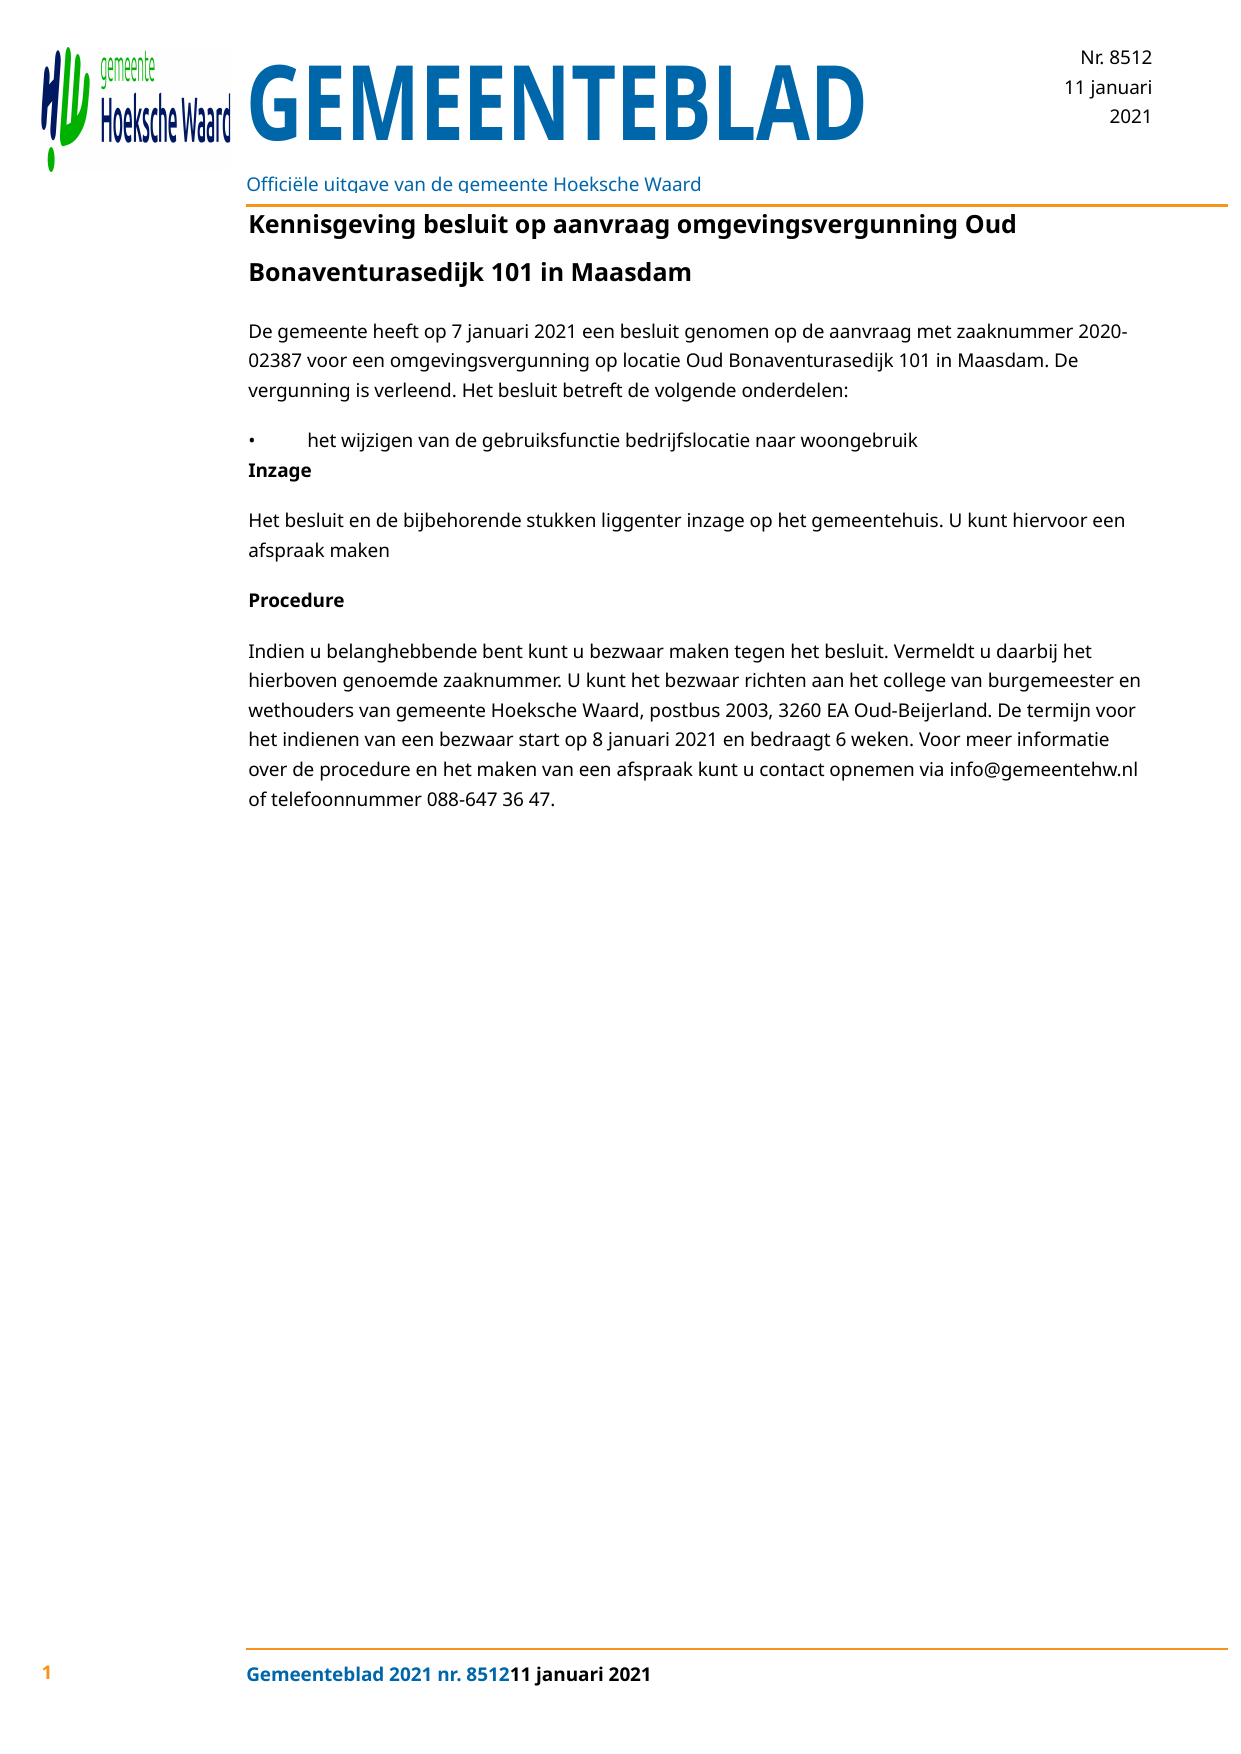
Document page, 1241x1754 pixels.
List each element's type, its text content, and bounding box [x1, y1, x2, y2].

text Procedure [248, 587, 1152, 613]
text Kennisgeving besluit op aanvraag omgevingsvergunning Oud Bonaventurasedijk 101 in Maasdam [248, 207, 1152, 288]
text Inzage [248, 457, 1152, 483]
picture [41, 47, 231, 172]
text Indien u belanghebbende bent kunt u bezwaar maken tegen het besluit. Vermeldt u daarbij het hierboven genoemde zaaknummer. U kunt het bezwaar richten aan het college van burgemeester en wethouders van gemeente Hoeksche Waard, postbus 2003, 3260 EA Oud-Beijerland. De termijn voor het indienen van een bezwaar start op 8 januari 2021 en bedraagt 6 weken. Voor meer informatie over de procedure en het maken van een afspraak kunt u contact opnemen via info@gemeentehw.nl of telefoonnummer 088-647 36 47. [248, 638, 1152, 812]
text Het besluit en de bijbehorende stukken liggenter inzage op het gemeentehuis. U kunt hiervoor een afspraak maken [248, 507, 1152, 563]
list het wijzigen van de gebruiksfunctie bedrijfslocatie naar woongebruik [248, 427, 1152, 453]
text De gemeente heeft op 7 januari 2021 een besluit genomen op de aanvraag met zaaknummer 2020-02387 voor een omgevingsvergunning op locatie Oud Bonaventurasedijk 101 in Maasdam. De vergunning is verleend. Het besluit betreft de volgende onderdelen: [248, 318, 1152, 403]
